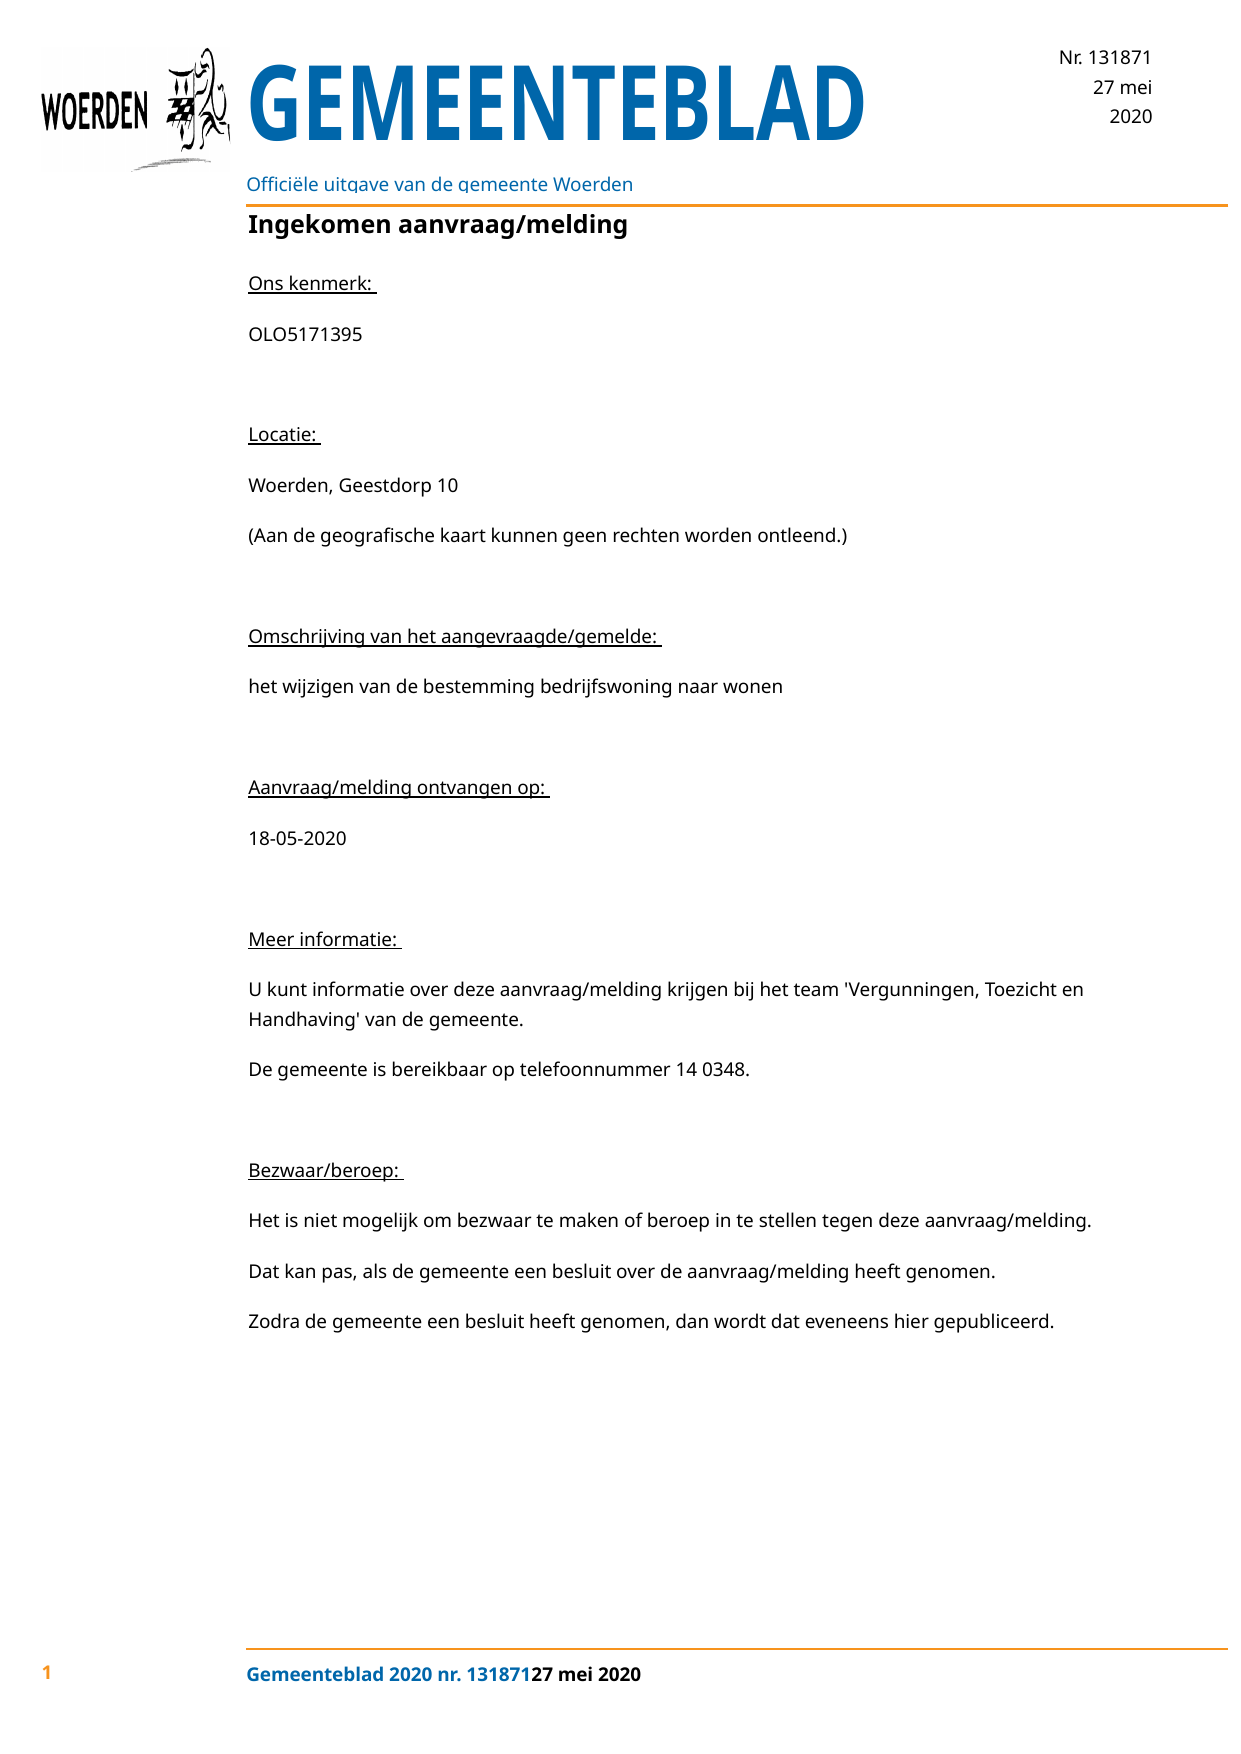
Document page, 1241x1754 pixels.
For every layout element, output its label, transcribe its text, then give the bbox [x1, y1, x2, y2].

text De gemeente is bereikbaar op telefoonnummer 14 0348. [248, 1056, 1152, 1082]
text U kunt informatie over deze aanvraag/melding krijgen bij het team 'Vergunningen, Toezicht en Handhaving' van de gemeente. [248, 976, 1152, 1031]
text Ingekomen aanvraag/melding [248, 207, 1152, 241]
text Bezwaar/beroep: [248, 1157, 1152, 1183]
text Locatie: [248, 422, 1152, 447]
text Omschrijving van het aangevraagde/gemelde: [248, 623, 1152, 649]
text (Aan de geografische kaart kunnen geen rechten worden ontleend.) [248, 522, 1152, 548]
picture [41, 47, 231, 172]
text Het is niet mogelijk om bezwaar te maken of beroep in te stellen tegen deze aanvraag/melding. [248, 1207, 1152, 1233]
text 18-05-2020 [248, 825, 1152, 851]
text Zodra de gemeente een besluit heeft genomen, dan wordt dat eveneens hier gepubliceerd. [248, 1308, 1152, 1334]
text Woerden, Geestdorp 10 [248, 472, 1152, 498]
text Ons kenmerk: [248, 270, 1152, 296]
text Dat kan pas, als de gemeente een besluit over de aanvraag/melding heeft genomen. [248, 1258, 1152, 1283]
text OLO5171395 [248, 321, 1152, 346]
text het wijzigen van de bestemming bedrijfswoning naar wonen [248, 674, 1152, 699]
text Aanvraag/melding ontvangen op: [248, 774, 1152, 800]
text Meer informatie: [248, 926, 1152, 951]
